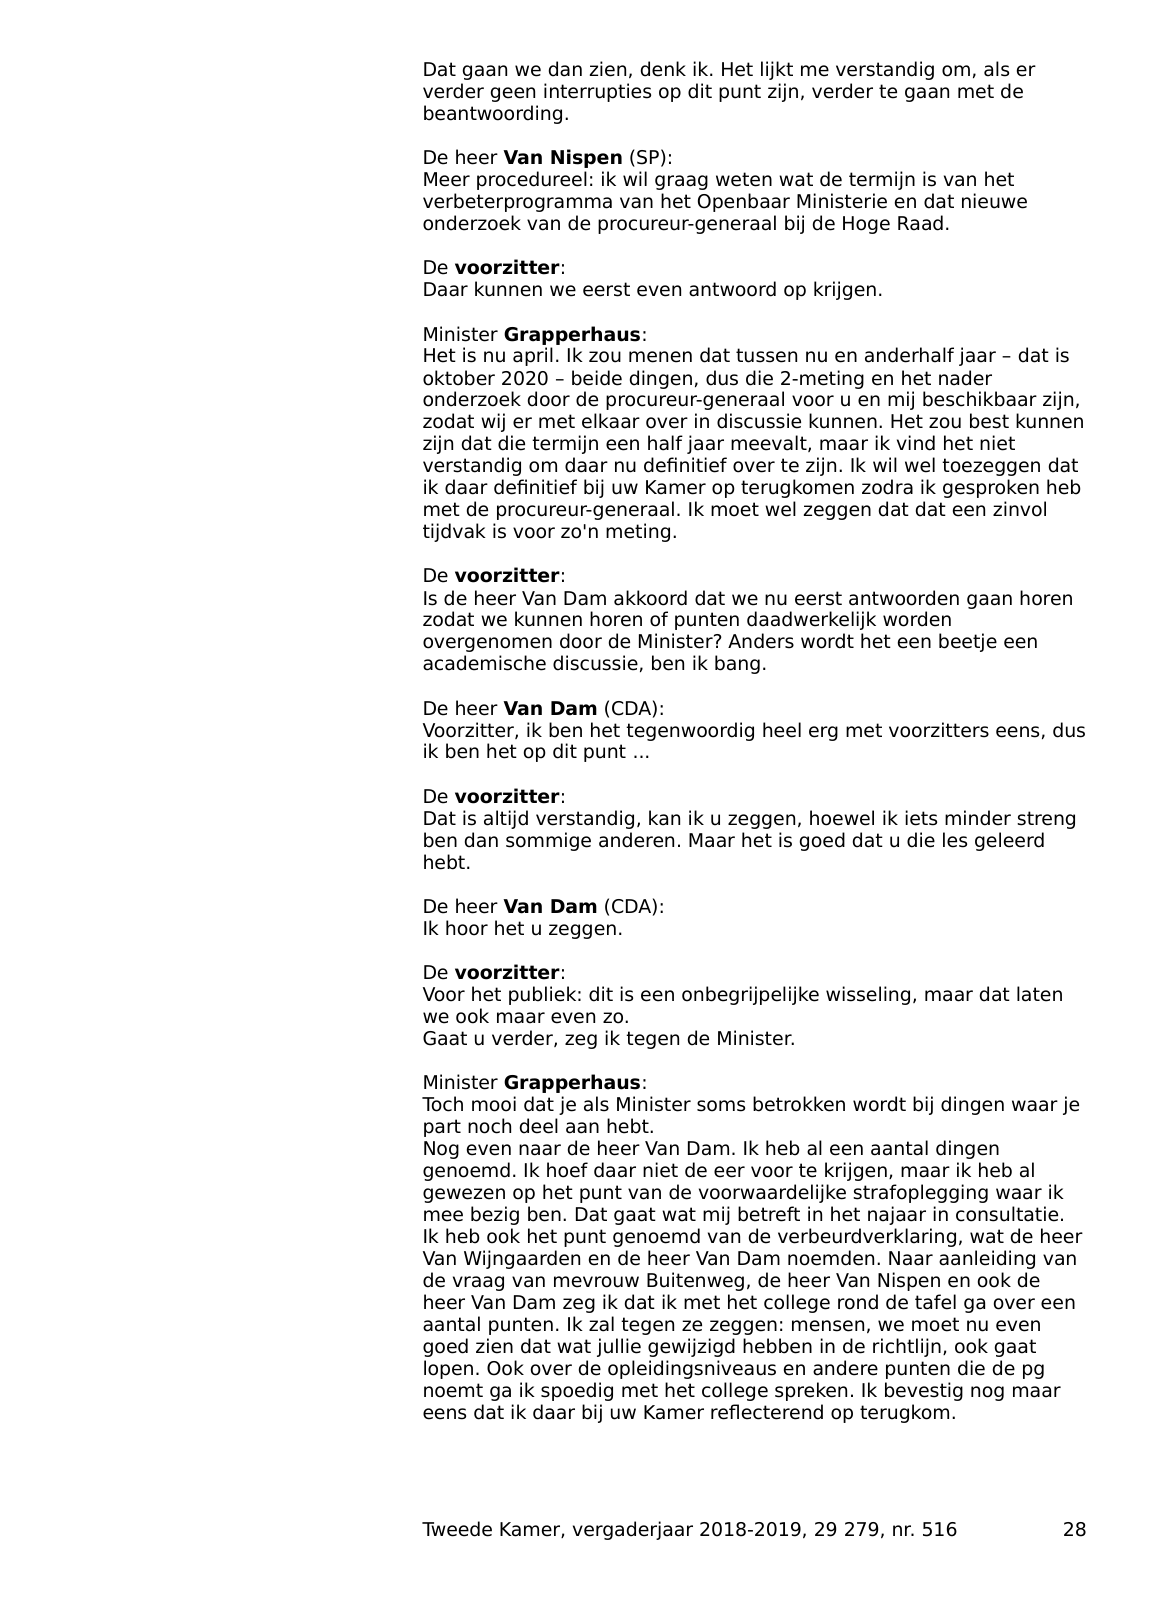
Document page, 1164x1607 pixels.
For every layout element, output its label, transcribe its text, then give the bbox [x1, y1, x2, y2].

text De voorzitter: [422, 565, 1087, 587]
text De heer Van Nispen (SP): [422, 147, 1087, 169]
text Voor het publiek: dit is een onbegrijpelijke wisseling, maar dat laten we ook maar even zo. [422, 984, 1087, 1028]
text Ik hoor het u zeggen. [422, 918, 1087, 940]
text De voorzitter: [422, 257, 1087, 279]
text Daar kunnen we eerst even antwoord op krijgen. [422, 279, 1087, 301]
text Gaat u verder, zeg ik tegen de Minister. [422, 1028, 1087, 1050]
text Dat is altijd verstandig, kan ik u zeggen, hoewel ik iets minder streng ben dan sommige anderen. Maar het is goed dat u die les geleerd hebt. [422, 808, 1087, 873]
text Is de heer Van Dam akkoord dat we nu eerst antwoorden gaan horen zodat we kunnen horen of punten daadwerkelijk worden overgenomen door de Minister? Anders wordt het een beetje een academische discussie, ben ik bang. [422, 587, 1087, 675]
text De voorzitter: [422, 786, 1087, 808]
text Toch mooi dat je als Minister soms betrokken wordt bij dingen waar je part noch deel aan hebt. [422, 1094, 1087, 1138]
text Dat gaan we dan zien, denk ik. Het lijkt me verstandig om, als er verder geen interrupties op dit punt zijn, verder te gaan met de beantwoording. [422, 59, 1087, 125]
text Het is nu april. Ik zou menen dat tussen nu en anderhalf jaar – dat is oktober 2020 – beide dingen, dus die 2-meting en het nader onderzoek door de procureur-generaal voor u en mij beschikbaar zijn, zodat wij er met elkaar over in discussie kunnen. Het zou best kunnen zijn dat die termijn een half jaar meevalt, maar ik vind het niet verstandig om daar nu definitief over te zijn. Ik wil wel toezeggen dat ik daar definitief bij uw Kamer op terugkomen zodra ik gesproken heb met de procureur-generaal. Ik moet wel zeggen dat dat een zinvol tijdvak is voor zo'n meting. [422, 345, 1087, 543]
text Voorzitter, ik ben het tegenwoordig heel erg met voorzitters eens, dus ik ben het op dit punt ... [422, 719, 1087, 763]
text Meer procedureel: ik wil graag weten wat de termijn is van het verbeterprogramma van het Openbaar Ministerie en dat nieuwe onderzoek van de procureur-generaal bij de Hoge Raad. [422, 169, 1087, 235]
text Minister Grapperhaus: [422, 1072, 1087, 1094]
text Minister Grapperhaus: [422, 323, 1087, 345]
text Nog even naar de heer Van Dam. Ik heb al een aantal dingen genoemd. Ik hoef daar niet de eer voor te krijgen, maar ik heb al gewezen op het punt van de voorwaardelijke strafoplegging waar ik mee bezig ben. Dat gaat wat mij betreft in het najaar in consultatie. Ik heb ook het punt genoemd van de verbeurdverklaring, wat de heer Van Wijngaarden en de heer Van Dam noemden. Naar aanleiding van de vraag van mevrouw Buitenweg, de heer Van Nispen en ook de heer Van Dam zeg ik dat ik met het college rond de tafel ga over een aantal punten. Ik zal tegen ze zeggen: mensen, we moet nu even goed zien dat wat jullie gewijzigd hebben in de richtlijn, ook gaat lopen. Ook over de opleidingsniveaus en andere punten die de pg noemt ga ik spoedig met het college spreken. Ik bevestig nog maar eens dat ik daar bij uw Kamer reflecterend op terugkom. [422, 1138, 1087, 1424]
text De heer Van Dam (CDA): [422, 697, 1087, 719]
text De voorzitter: [422, 962, 1087, 984]
text De heer Van Dam (CDA): [422, 896, 1087, 918]
